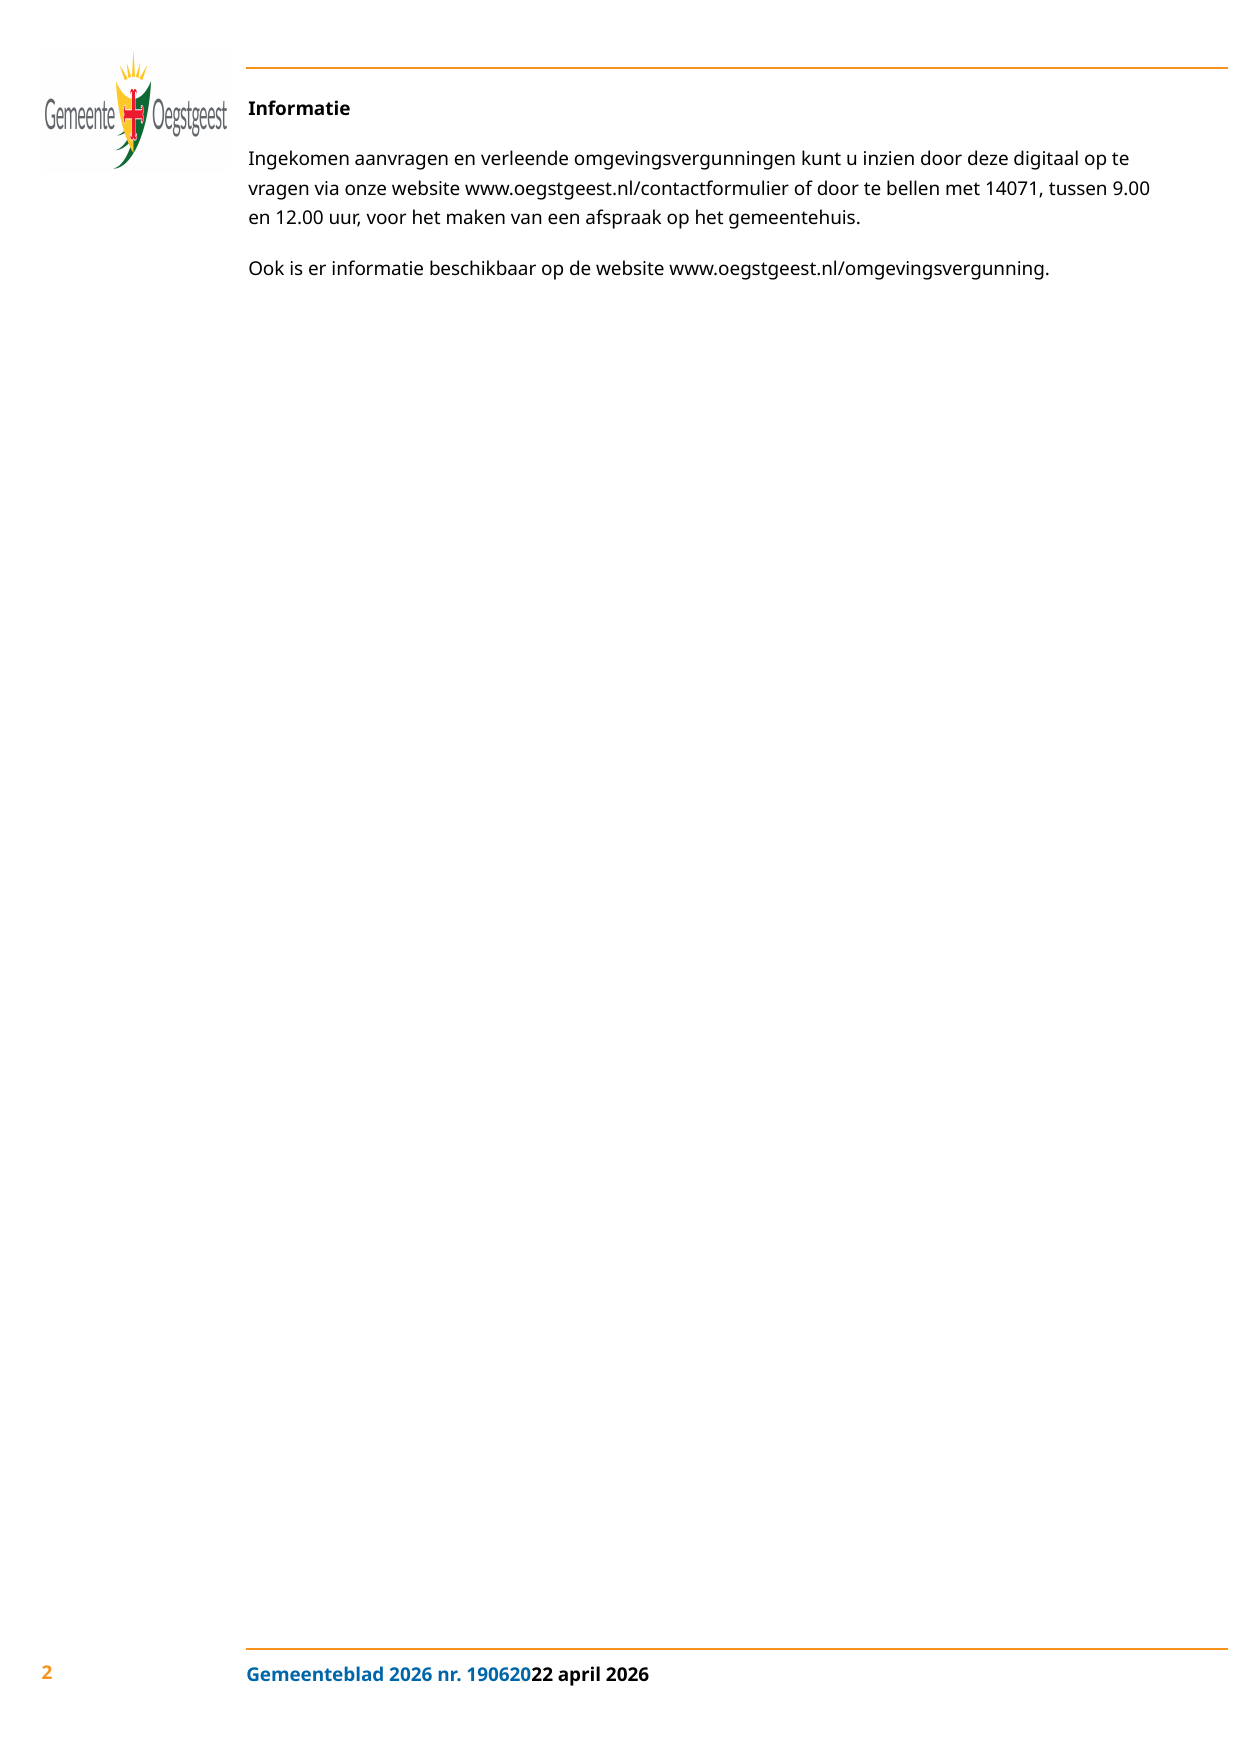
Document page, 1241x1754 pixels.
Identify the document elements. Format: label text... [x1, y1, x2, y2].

text Ook is er informatie beschikbaar op de website www.oegstgeest.nl/omgevingsvergunning. [248, 255, 1152, 281]
picture [41, 47, 231, 172]
text Informatie [248, 95, 1152, 121]
text Ingekomen aanvragen en verleende omgevingsvergunningen kunt u inzien door deze digitaal op te vragen via onze website www.oegstgeest.nl/contactformulier of door te bellen met 14071, tussen 9.00 en 12.00 uur, voor het maken van een afspraak op het gemeentehuis. [248, 145, 1152, 230]
